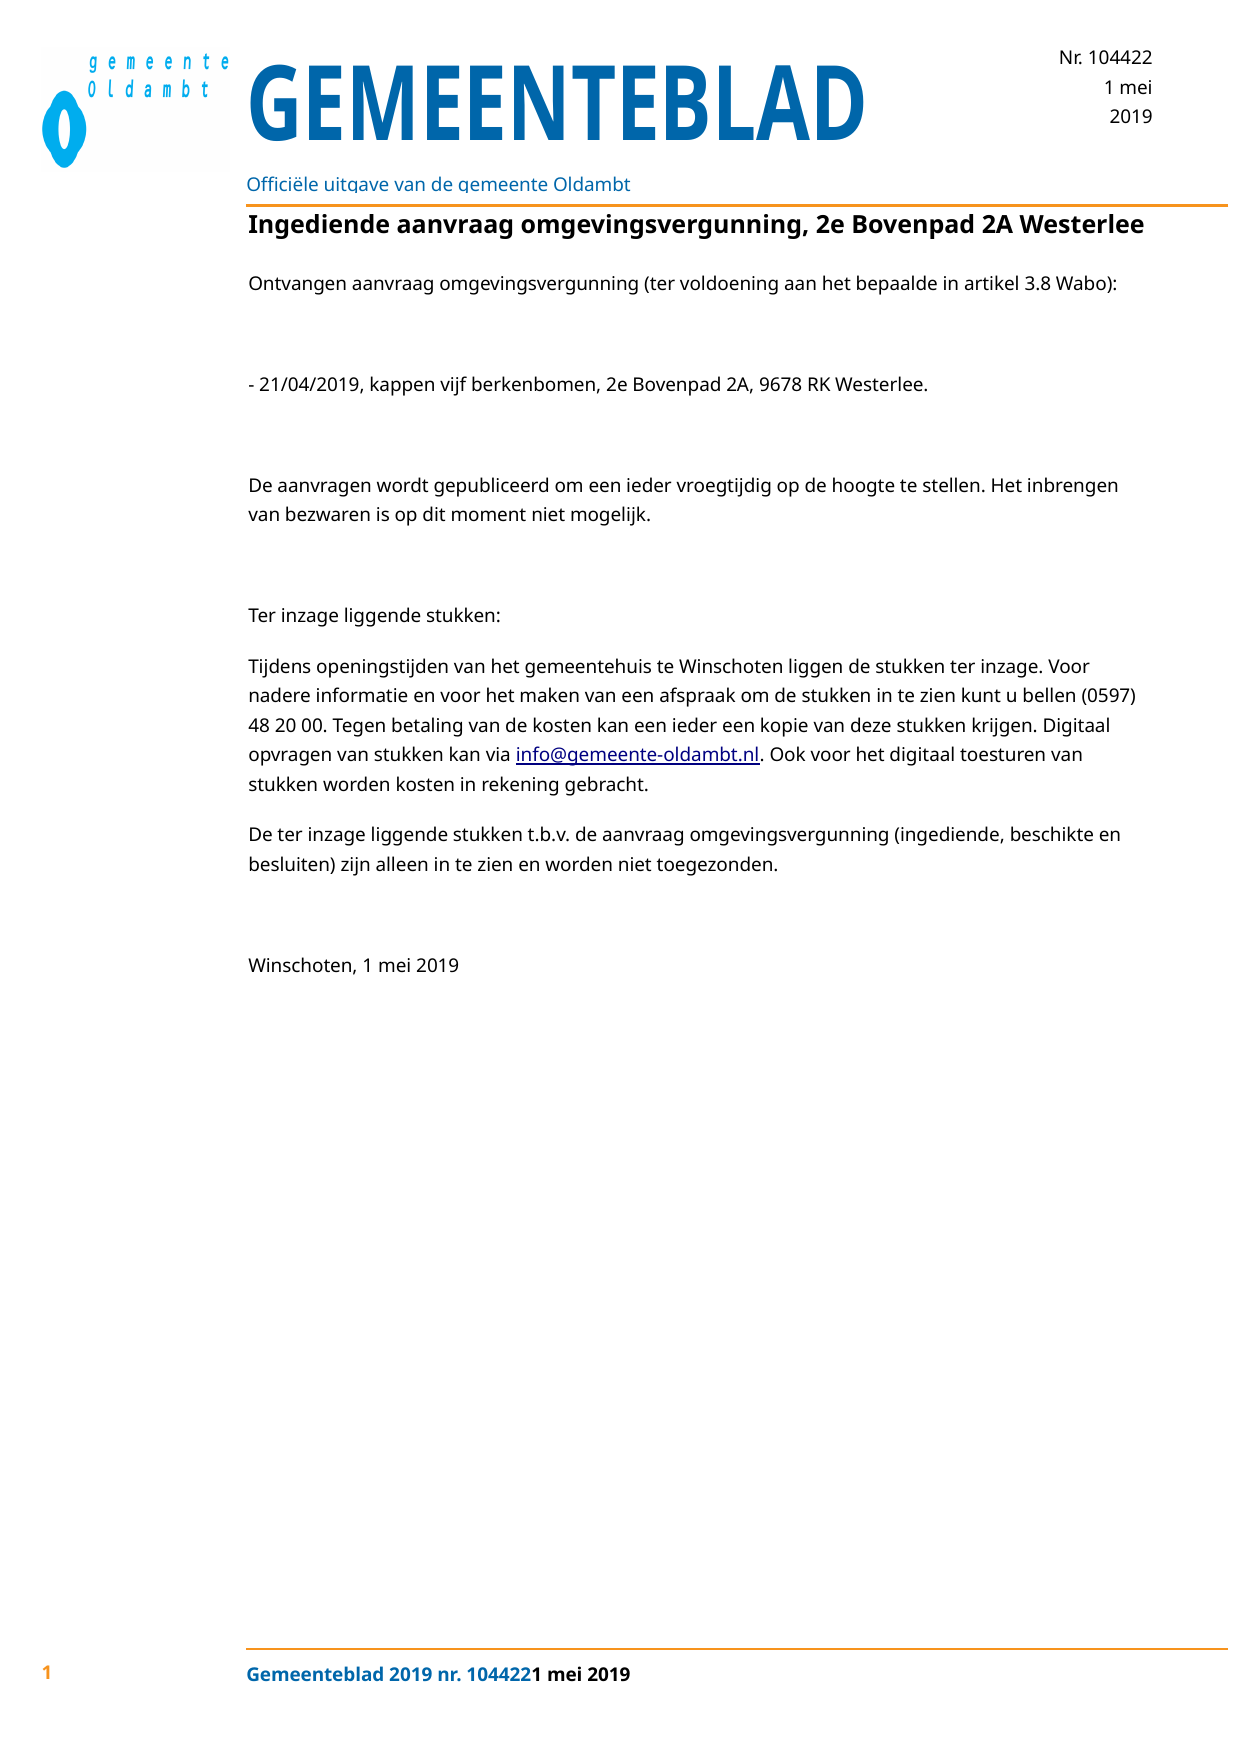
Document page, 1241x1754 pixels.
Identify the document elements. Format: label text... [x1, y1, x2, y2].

text Tijdens openingstijden van het gemeentehuis te Winschoten liggen de stukken ter inzage. Voor nadere informatie en voor het maken van een afspraak om de stukken in te zien kunt u bellen (0597) 48 20 00. Tegen betaling van de kosten kan een ieder een kopie van deze stukken krijgen. Digitaal opvragen van stukken kan via info@gemeente-oldambt.nl. Ook voor het digitaal toesturen van stukken worden kosten in rekening gebracht. [248, 653, 1152, 797]
picture [41, 47, 231, 172]
text De ter inzage liggende stukken t.b.v. de aanvraag omgevingsvergunning (ingediende, beschikte en besluiten) zijn alleen in te zien en worden niet toegezonden. [248, 822, 1152, 877]
text - 21/04/2019, kappen vijf berkenbomen, 2e Bovenpad 2A, 9678 RK Westerlee. [248, 371, 1152, 397]
text Ter inzage liggende stukken: [248, 602, 1152, 628]
text Winschoten, 1 mei 2019 [248, 952, 1152, 978]
text Ingediende aanvraag omgevingsvergunning, 2e Bovenpad 2A Westerlee [248, 207, 1152, 241]
text Ontvangen aanvraag omgevingsvergunning (ter voldoening aan het bepaalde in artikel 3.8 Wabo): [248, 270, 1152, 296]
text De aanvragen wordt gepubliceerd om een ieder vroegtijdig op de hoogte te stellen. Het inbrengen van bezwaren is op dit moment niet mogelijk. [248, 472, 1152, 527]
